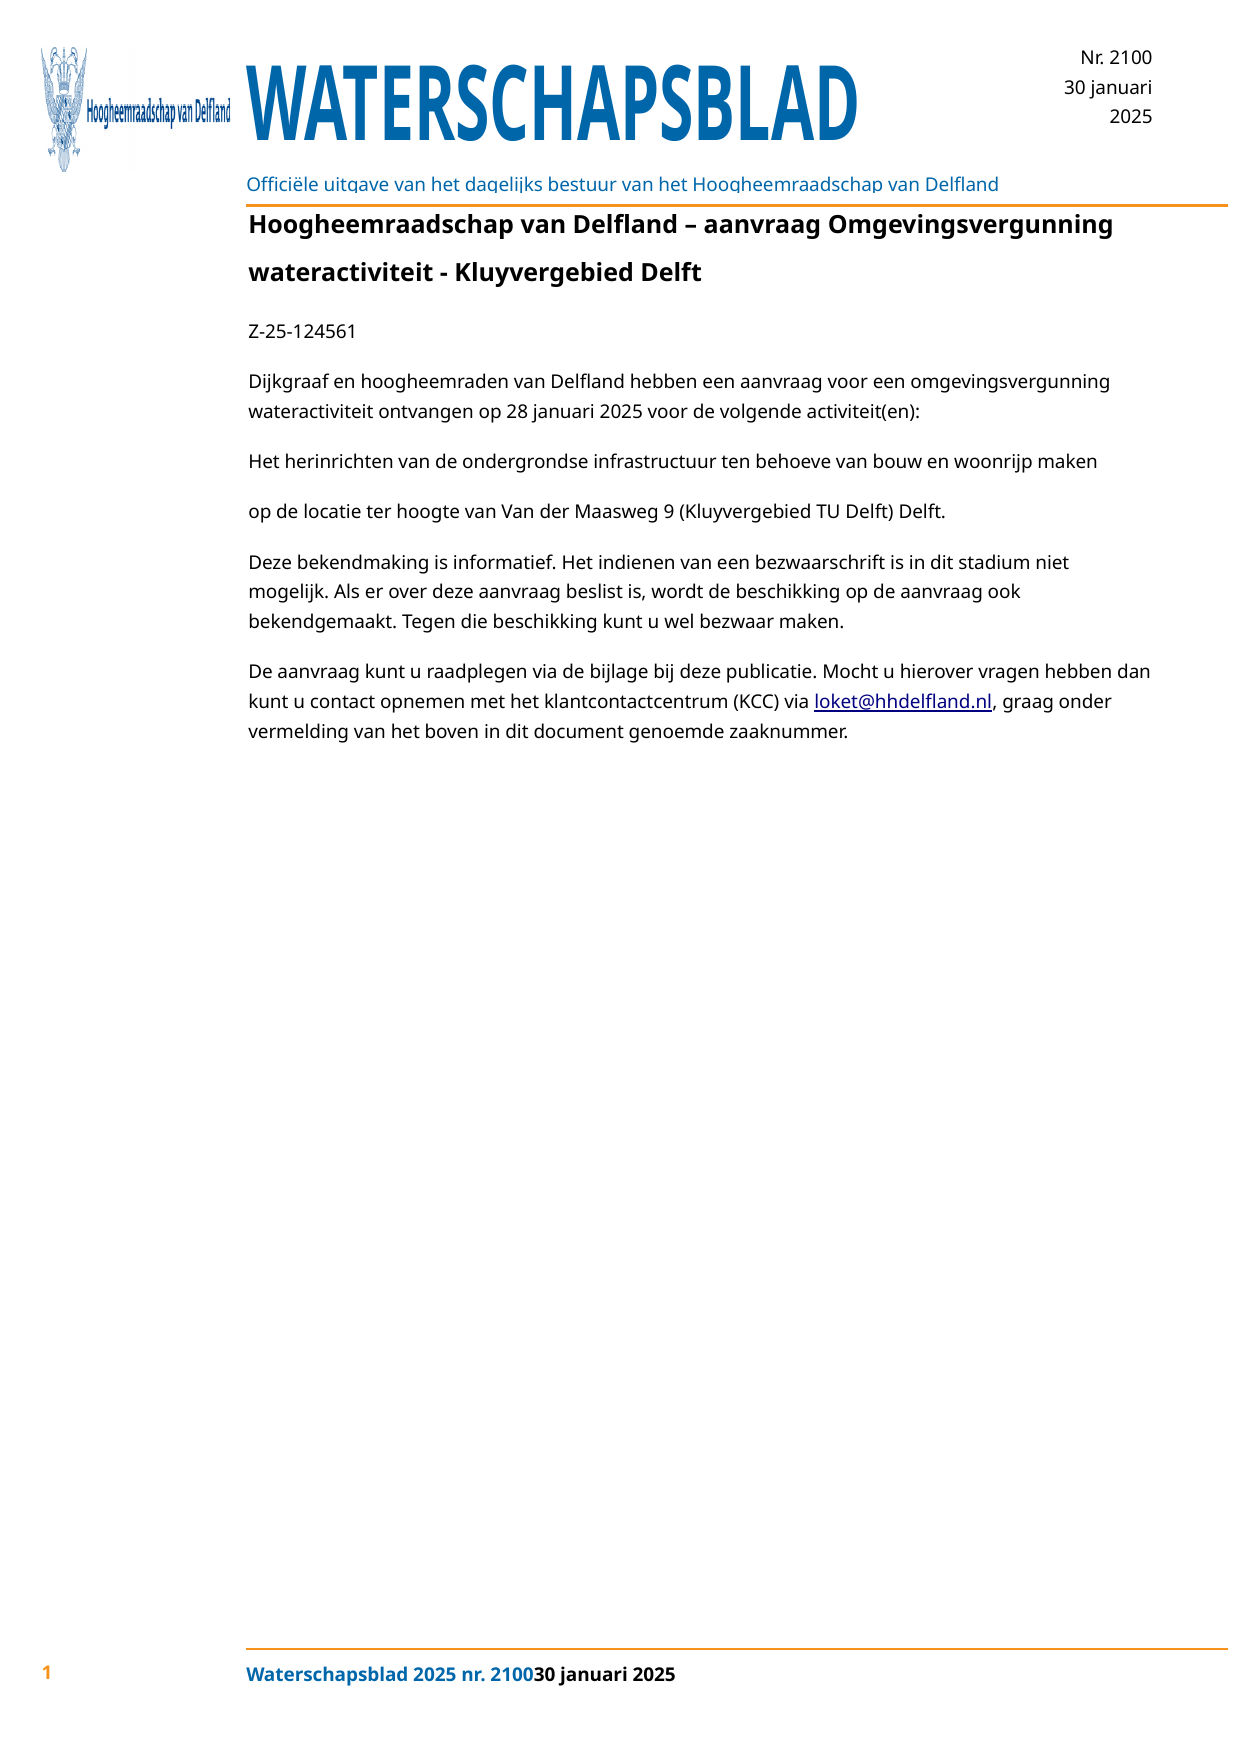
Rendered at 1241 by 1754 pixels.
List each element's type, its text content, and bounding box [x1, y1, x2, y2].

text Het herinrichten van de ondergrondse infrastructuur ten behoeve van bouw en woonrijp maken [248, 448, 1152, 474]
text Dijkgraaf en hoogheemraden van Delfland hebben een aanvraag voor een omgevingsvergunning wateractiviteit ontvangen op 28 januari 2025 voor de volgende activiteit(en): [248, 368, 1152, 424]
text Z-25-124561 [248, 318, 1152, 344]
text Deze bekendmaking is informatief. Het indienen van een bezwaarschrift is in dit stadium niet mogelijk. Als er over deze aanvraag beslist is, wordt de beschikking op de aanvraag ook bekendgemaakt. Tegen die beschikking kunt u wel bezwaar maken. [248, 549, 1152, 634]
text Hoogheemraadschap van Delfland – aanvraag Omgevingsvergunning wateractiviteit - Kluyvergebied Delft [248, 207, 1152, 288]
text De aanvraag kunt u raadplegen via de bijlage bij deze publicatie. Mocht u hierover vragen hebben dan kunt u contact opnemen met het klantcontactcentrum (KCC) via loket@hhdelfland.nl, graag onder vermelding van het boven in dit document genoemde zaaknummer. [248, 659, 1152, 744]
picture [41, 47, 231, 172]
text op de locatie ter hoogte van Van der Maasweg 9 (Kluyvergebied TU Delft) Delft. [248, 499, 1152, 524]
